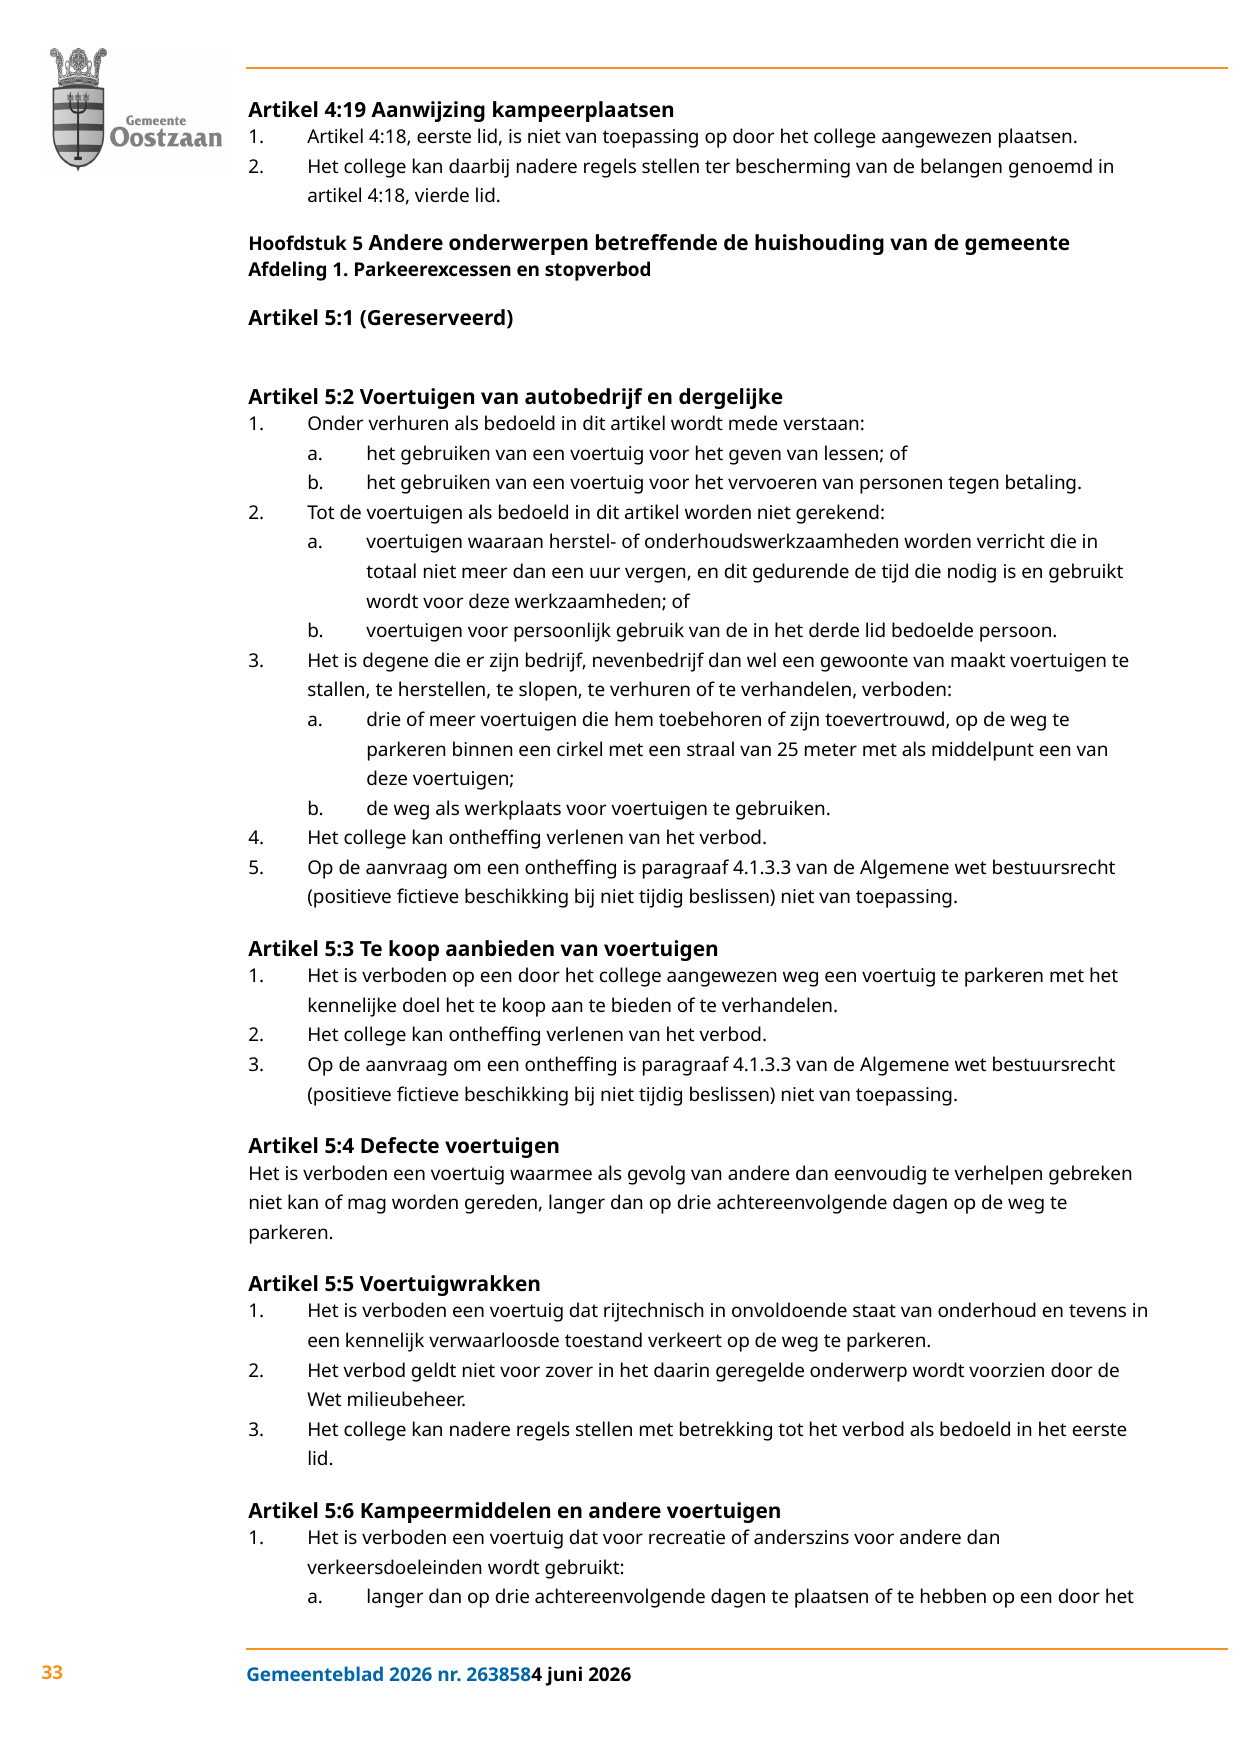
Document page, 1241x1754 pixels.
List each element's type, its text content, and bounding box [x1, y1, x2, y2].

list langer dan op drie achtereenvolgende dagen te plaatsen of te hebben op een door het [307, 1584, 1152, 1609]
list Op de aanvraag om een ontheffing is paragraaf 4.1.3.3 van de Algemene wet bestuursrecht (positieve fictieve beschikking bij niet tijdig beslissen) niet van toepassing. [248, 854, 1152, 909]
list drie of meer voertuigen die hem toebehoren of zijn toevertrouwd, op de weg te parkeren binnen een cirkel met een straal van 25 meter met als middelpunt een van deze voertuigen; [307, 706, 1152, 791]
text Afdeling 1. Parkeerexcessen en stopverbod [248, 256, 1152, 282]
text Artikel 5:2 Voertuigen van autobedrijf en dergelijke [248, 382, 1152, 410]
list Artikel 4:18, eerste lid, is niet van toepassing op door het college aangewezen plaatsen. [248, 123, 1152, 149]
list het gebruiken van een voertuig voor het vervoeren van personen tegen betaling. [307, 469, 1152, 495]
text Artikel 5:3 Te koop aanbieden van voertuigen [248, 934, 1152, 962]
list voertuigen voor persoonlijk gebruik van de in het derde lid bedoelde persoon. [307, 617, 1152, 643]
list voertuigen waaraan herstel- of onderhoudswerkzaamheden worden verricht die in totaal niet meer dan een uur vergen, en dit gedurende de tijd die nodig is en gebruikt wordt voor deze werkzaamheden; of [307, 529, 1152, 613]
list Onder verhuren als bedoeld in dit artikel wordt mede verstaan: [248, 410, 1152, 436]
list Het is verboden een voertuig dat rijtechnisch in onvoldoende staat van onderhoud en tevens in een kennelijk verwaarloosde toestand verkeert op de weg te parkeren. [248, 1298, 1152, 1353]
list Het verbod geldt niet voor zover in het daarin geregelde onderwerp wordt voorzien door de Wet milieubeheer. [248, 1357, 1152, 1412]
text Artikel 4:19 Aanwijzing kampeerplaatsen [248, 95, 1152, 123]
text Artikel 5:6 Kampeermiddelen en andere voertuigen [248, 1496, 1152, 1524]
list Het college kan ontheffing verlenen van het verbod. [248, 824, 1152, 850]
list de weg als werkplaats voor voertuigen te gebruiken. [307, 795, 1152, 821]
picture [41, 47, 231, 172]
text Hoofdstuk 5 Andere onderwerpen betreffende de huishouding van de gemeente [248, 228, 1152, 256]
text Artikel 5:5 Voertuigwrakken [248, 1269, 1152, 1298]
list Tot de voertuigen als bedoeld in dit artikel worden niet gerekend: [248, 499, 1152, 525]
list Het is degene die er zijn bedrijf, nevenbedrijf dan wel een gewoonte van maakt voertuigen te stallen, te herstellen, te slopen, te verhuren of te verhandelen, verboden: [248, 647, 1152, 702]
list Het is verboden een voertuig dat voor recreatie of anderszins voor andere dan verkeersdoeleinden wordt gebruikt: [248, 1524, 1152, 1580]
list het gebruiken van een voertuig voor het geven van lessen; of [307, 440, 1152, 466]
list Het is verboden op een door het college aangewezen weg een voertuig te parkeren met het kennelijke doel het te koop aan te bieden of te verhandelen. [248, 962, 1152, 1018]
text Artikel 5:4 Defecte voertuigen [248, 1131, 1152, 1160]
text Het is verboden een voertuig waarmee als gevolg van andere dan eenvoudig te verhelpen gebreken niet kan of mag worden gereden, langer dan op drie achtereenvolgende dagen op de weg te parkeren. [248, 1160, 1152, 1244]
list Het college kan nadere regels stellen met betrekking tot het verbod als bedoeld in het eerste lid. [248, 1416, 1152, 1471]
text Artikel 5:1 (Gereserveerd) [248, 303, 1152, 331]
list Het college kan daarbij nadere regels stellen ter bescherming van de belangen genoemd in artikel 4:18, vierde lid. [248, 153, 1152, 208]
list Op de aanvraag om een ontheffing is paragraaf 4.1.3.3 van de Algemene wet bestuursrecht (positieve fictieve beschikking bij niet tijdig beslissen) niet van toepassing. [248, 1051, 1152, 1107]
list Het college kan ontheffing verlenen van het verbod. [248, 1022, 1152, 1047]
